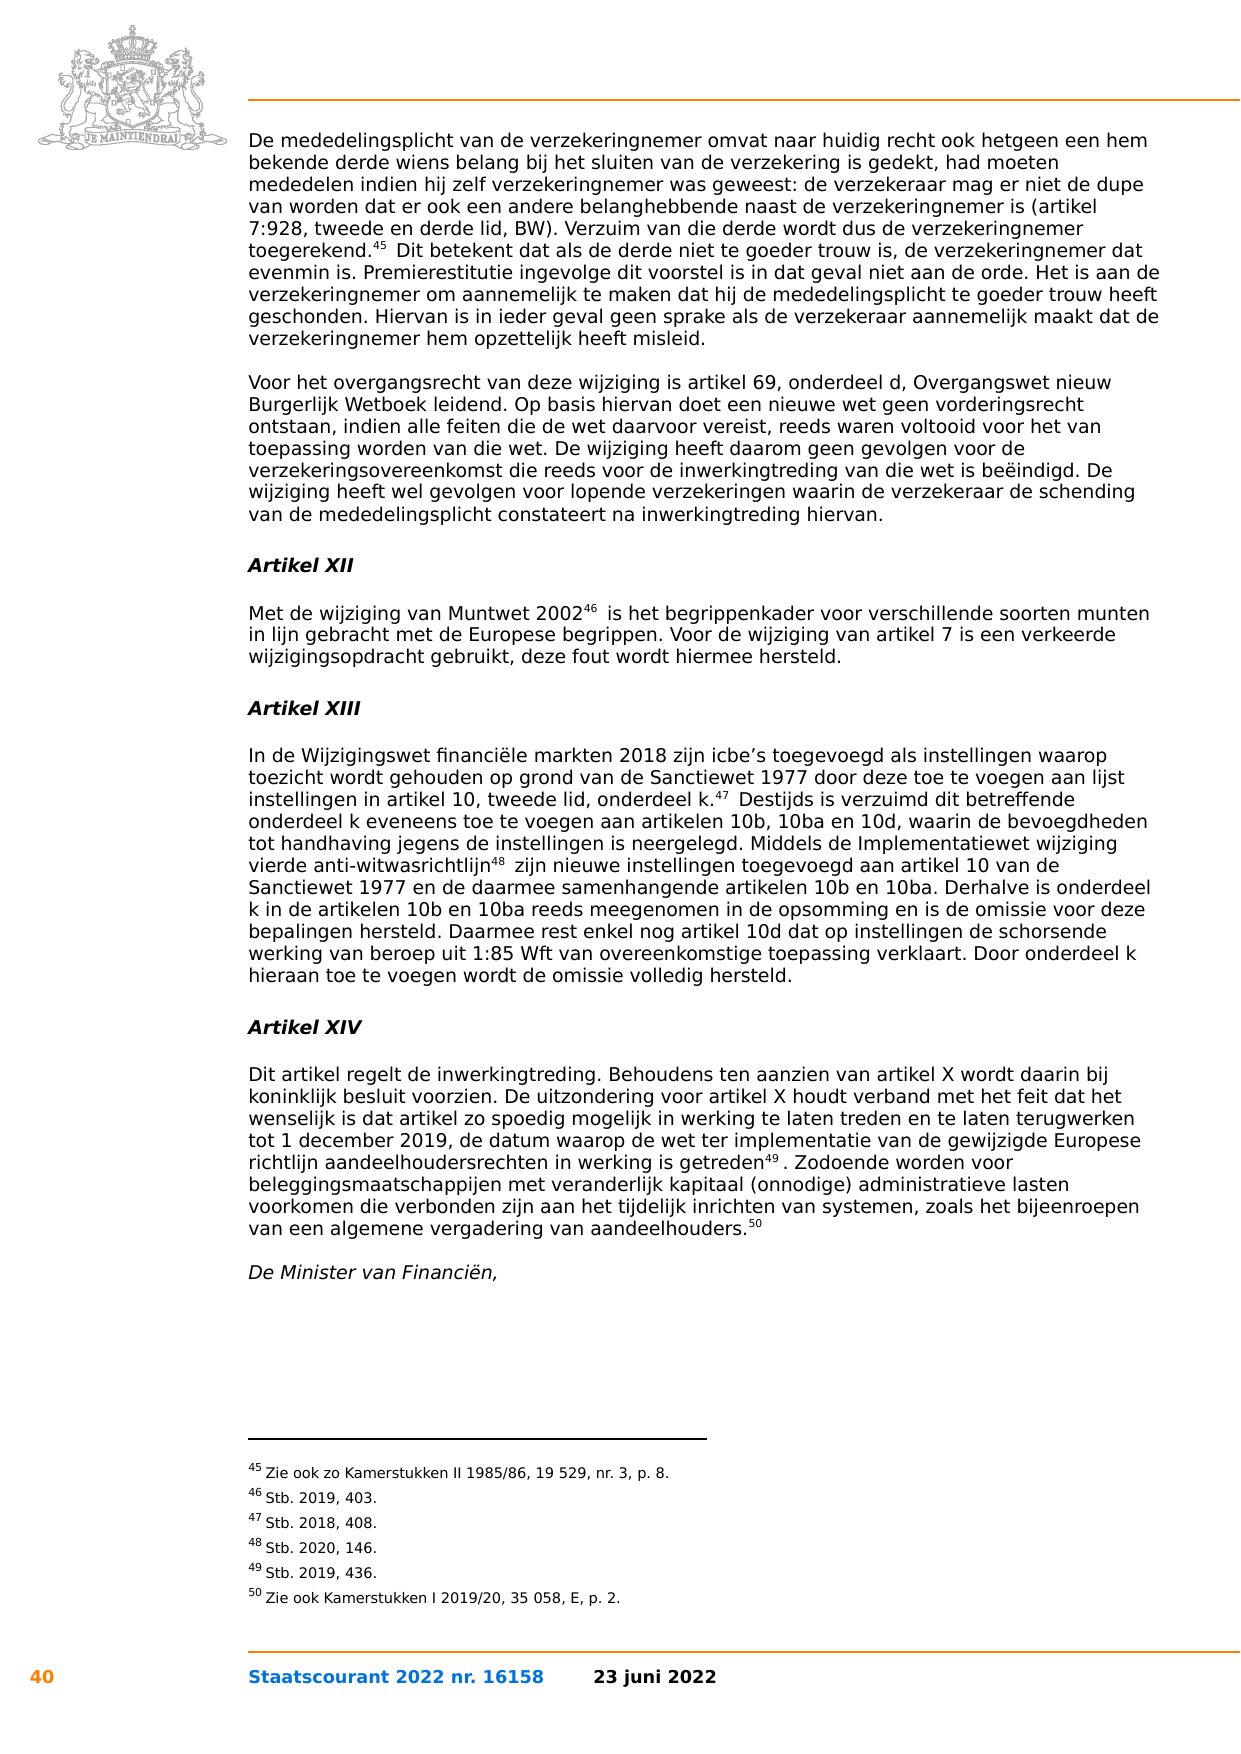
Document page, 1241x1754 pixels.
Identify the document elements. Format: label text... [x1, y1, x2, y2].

text Dit artikel regelt de inwerkingtreding. Behoudens ten aanzien van artikel X wordt daarin bij koninklijk besluit voorzien. De uitzondering voor artikel X houdt verband met het feit dat het wenselijk is dat artikel zo spoedig mogelijk in werking te laten treden en te laten terugwerken tot 1 december 2019, de datum waarop de wet ter implementatie van de gewijzigde Europese richtlijn aandeelhoudersrechten in werking is getreden. Zodoende worden voor beleggingsmaatschappijen met veranderlijk kapitaal (onnodige) administratieve lasten voorkomen die verbonden zijn aan het tijdelijk inrichten van systemen, zoals het bijeenroepen van een algemene vergadering van aandeelhouders. [248, 1064, 1163, 1240]
text Voor het overgangsrecht van deze wijziging is artikel 69, onderdeel d, Overgangswet nieuw Burgerlijk Wetboek leidend. Op basis hiervan doet een nieuwe wet geen vorderingsrecht ontstaan, indien alle feiten die de wet daarvoor vereist, reeds waren voltooid voor het van toepassing worden van die wet. De wijziging heeft daarom geen gevolgen voor de verzekeringsovereenkomst die reeds voor de inwerkingtreding van die wet is beëindigd. De wijziging heeft wel gevolgen voor lopende verzekeringen waarin de verzekeraar de schending van de mededelingsplicht constateert na inwerkingtreding hiervan. [248, 372, 1163, 525]
text Zie ook Kamerstukken I 2019/20, 35 058, E, p. 2. [248, 1586, 1163, 1608]
text De mededelingsplicht van de verzekeringnemer omvat naar huidig recht ook hetgeen een hem bekende derde wiens belang bij het sluiten van de verzekering is gedekt, had moeten mededelen indien hij zelf verzekeringnemer was geweest: de verzekeraar mag er niet de dupe van worden dat er ook een andere belanghebbende naast de verzekeringnemer is (artikel 7:928, tweede en derde lid, BW). Verzuim van die derde wordt dus de verzekeringnemer toegerekend. Dit betekent dat als de derde niet te goeder trouw is, de verzekeringnemer dat evenmin is. Premierestitutie ingevolge dit voorstel is in dat geval niet aan de orde. Het is aan de verzekeringnemer om aannemelijk te maken dat hij de mededelingsplicht te goeder trouw heeft geschonden. Hiervan is in ieder geval geen sprake als de verzekeraar aannemelijk maakt dat de verzekeringnemer hem opzettelijk heeft misleid. [248, 130, 1163, 350]
text Stb. 2019, 436. [248, 1561, 1163, 1583]
text Stb. 2019, 403. [248, 1486, 1163, 1508]
text De Minister van Financiën, [248, 1262, 1163, 1284]
subtitle Artikel XIV [248, 1017, 1163, 1039]
text Stb. 2018, 408. [248, 1511, 1163, 1533]
picture [38, 25, 227, 150]
text Zie ook zo Kamerstukken II 1985/86, 19 529, nr. 3, p. 8. [248, 1461, 1163, 1483]
text Met de wijziging van Muntwet 2002 is het begrippenkader voor verschillende soorten munten in lijn gebracht met de Europese begrippen. Voor de wijziging van artikel 7 is een verkeerde wijzigingsopdracht gebruikt, deze fout wordt hiermee hersteld. [248, 602, 1163, 668]
subtitle Artikel XIII [248, 698, 1163, 720]
text Stb. 2020, 146. [248, 1536, 1163, 1558]
subtitle Artikel XII [248, 555, 1163, 577]
text In de Wijzigingswet financiële markten 2018 zijn icbe’s toegevoegd als instellingen waarop toezicht wordt gehouden op grond van de Sanctiewet 1977 door deze toe te voegen aan lijst instellingen in artikel 10, tweede lid, onderdeel k. Destijds is verzuimd dit betreffende onderdeel k eveneens toe te voegen aan artikelen 10b, 10ba en 10d, waarin de bevoegdheden tot handhaving jegens de instellingen is neergelegd. Middels de Implementatiewet wijziging vierde anti-witwasrichtlijn zijn nieuwe instellingen toegevoegd aan artikel 10 van de Sanctiewet 1977 en de daarmee samenhangende artikelen 10b en 10ba. Derhalve is onderdeel k in de artikelen 10b en 10ba reeds meegenomen in de opsomming en is de omissie voor deze bepalingen hersteld. Daarmee rest enkel nog artikel 10d dat op instellingen de schorsende werking van beroep uit 1:85 Wft van overeenkomstige toepassing verklaart. Door onderdeel k hieraan toe te voegen wordt de omissie volledig hersteld. [248, 745, 1163, 987]
